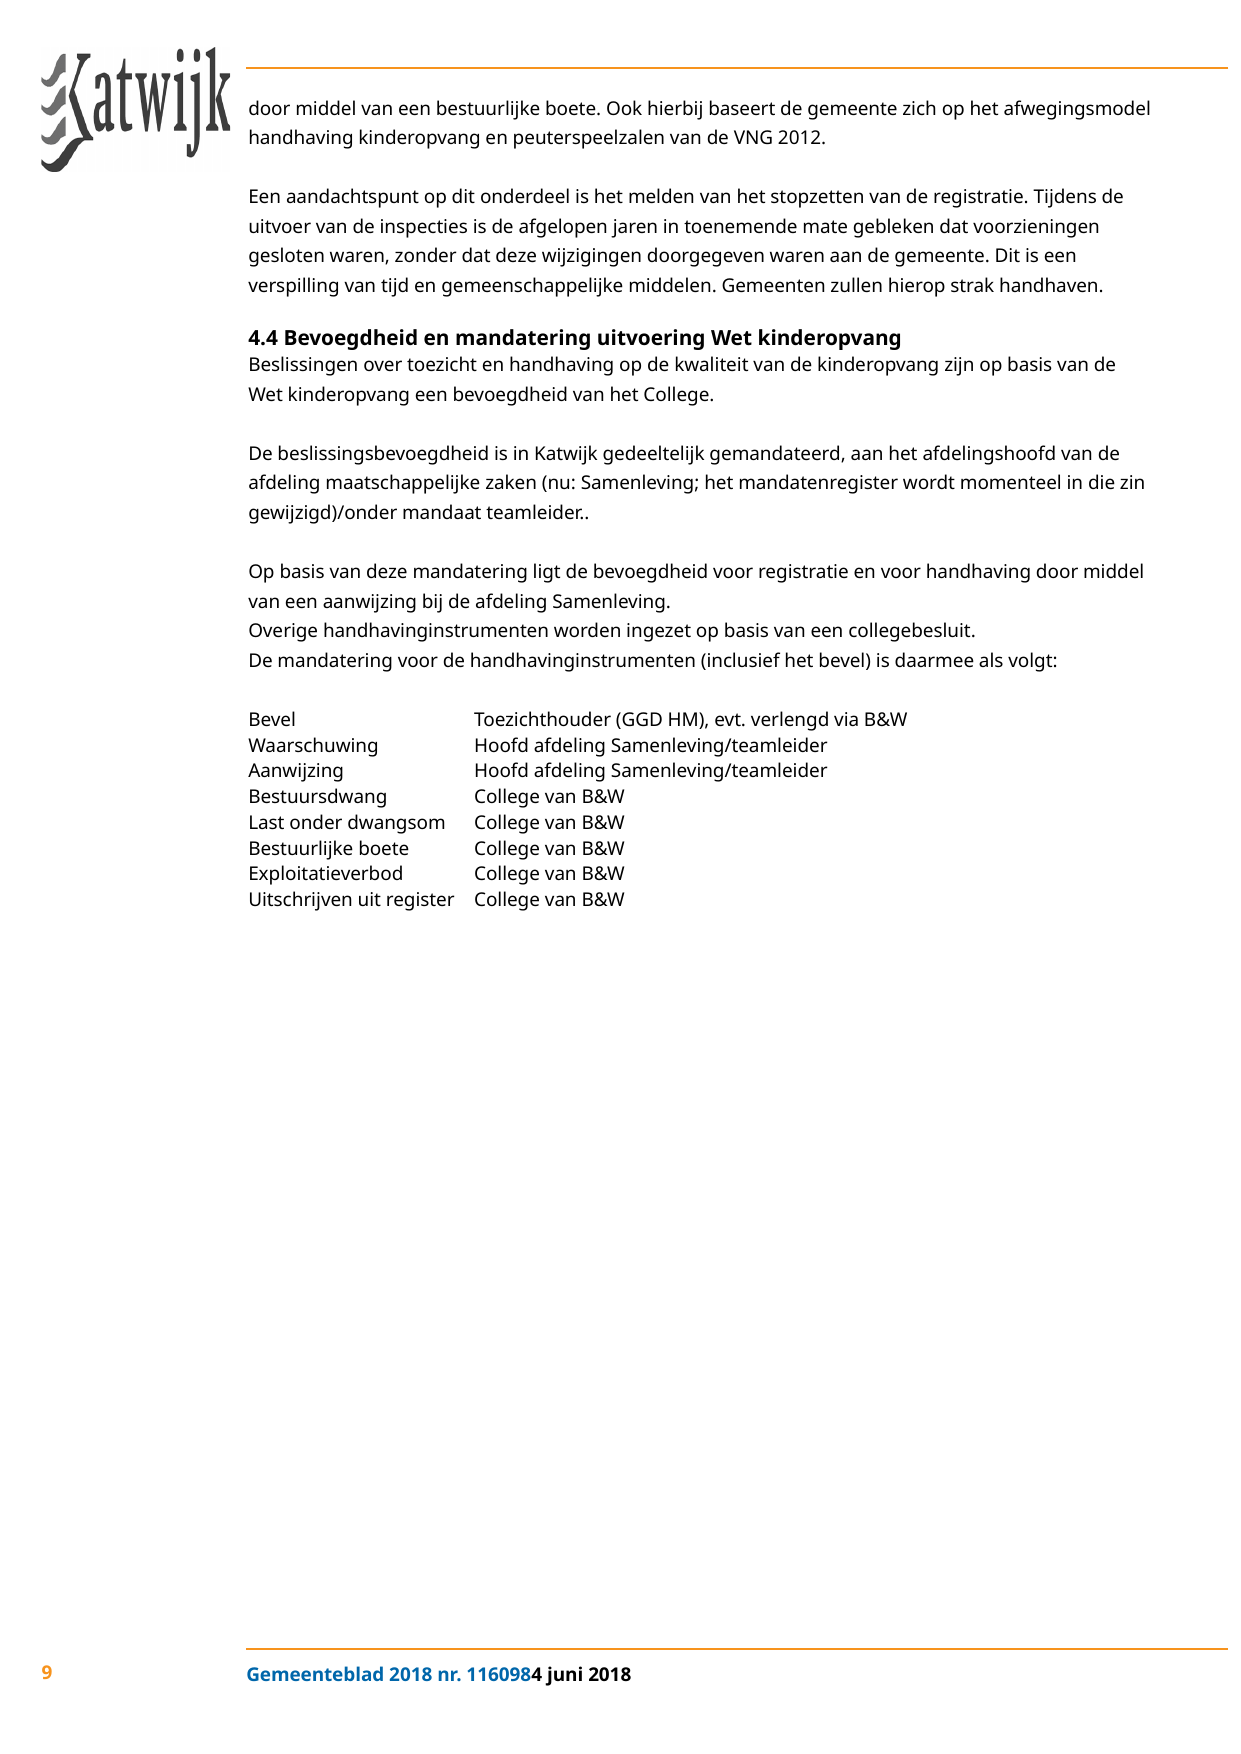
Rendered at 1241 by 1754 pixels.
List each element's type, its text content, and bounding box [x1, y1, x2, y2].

table_cell Aanwijzing [248, 758, 474, 783]
picture [41, 47, 231, 172]
text De beslissingsbevoegdheid is in Katwijk gedeeltelijk gemandateerd, aan het afdelingshoofd van de afdeling maatschappelijke zaken (nu: Samenleving; het mandatenregister wordt momenteel in die zin gewijzigd)/onder mandaat teamleider.. [248, 440, 1152, 525]
text Beslissingen over toezicht en handhaving op de kwaliteit van de kinderopvang zijn op basis van de Wet kinderopvang een bevoegdheid van het College. [248, 351, 1152, 406]
table_cell Exploitatieverbod [248, 861, 474, 886]
table_cell Bestuurlijke boete [248, 835, 474, 861]
table_cell Uitschrijven uit register [248, 886, 474, 912]
text Op basis van deze mandatering ligt de bevoegdheid voor registratie en voor handhaving door middel van een aanwijzing bij de afdeling Samenleving. [248, 558, 1152, 613]
table_cell College van B&W [474, 835, 1152, 861]
table_cell Bestuursdwang [248, 784, 474, 809]
text door middel van een bestuurlijke boete. Ook hierbij baseert de gemeente zich op het afwegingsmodel handhaving kinderopvang en peuterspeelzalen van de VNG 2012. [248, 95, 1152, 150]
table_cell College van B&W [474, 886, 1152, 912]
table_cell College van B&W [474, 861, 1152, 886]
text De mandatering voor de handhavinginstrumenten (inclusief het bevel) is daarmee als volgt: [248, 647, 1152, 673]
table_cell College van B&W [474, 784, 1152, 809]
text Overige handhavinginstrumenten worden ingezet op basis van een collegebesluit. [248, 617, 1152, 643]
table_header Toezichthouder (GGD HM), evt. verlengd via B&W [474, 706, 1152, 732]
table_cell Hoofd afdeling Samenleving/teamleider [474, 732, 1152, 758]
table_cell Hoofd afdeling Samenleving/teamleider [474, 758, 1152, 783]
table_header Bevel [248, 706, 474, 732]
text 4.4 Bevoegdheid en mandatering uitvoering Wet kinderopvang [248, 323, 1152, 351]
text Een aandachtspunt op dit onderdeel is het melden van het stopzetten van de registratie. Tijdens de uitvoer van de inspecties is de afgelopen jaren in toenemende mate gebleken dat voorzieningen gesloten waren, zonder dat deze wijzigingen doorgegeven waren aan de gemeente. Dit is een verspilling van tijd en gemeenschappelijke middelen. Gemeenten zullen hierop strak handhaven. [248, 183, 1152, 298]
table_cell College van B&W [474, 809, 1152, 835]
table_cell Last onder dwangsom [248, 809, 474, 835]
table_cell Waarschuwing [248, 732, 474, 758]
